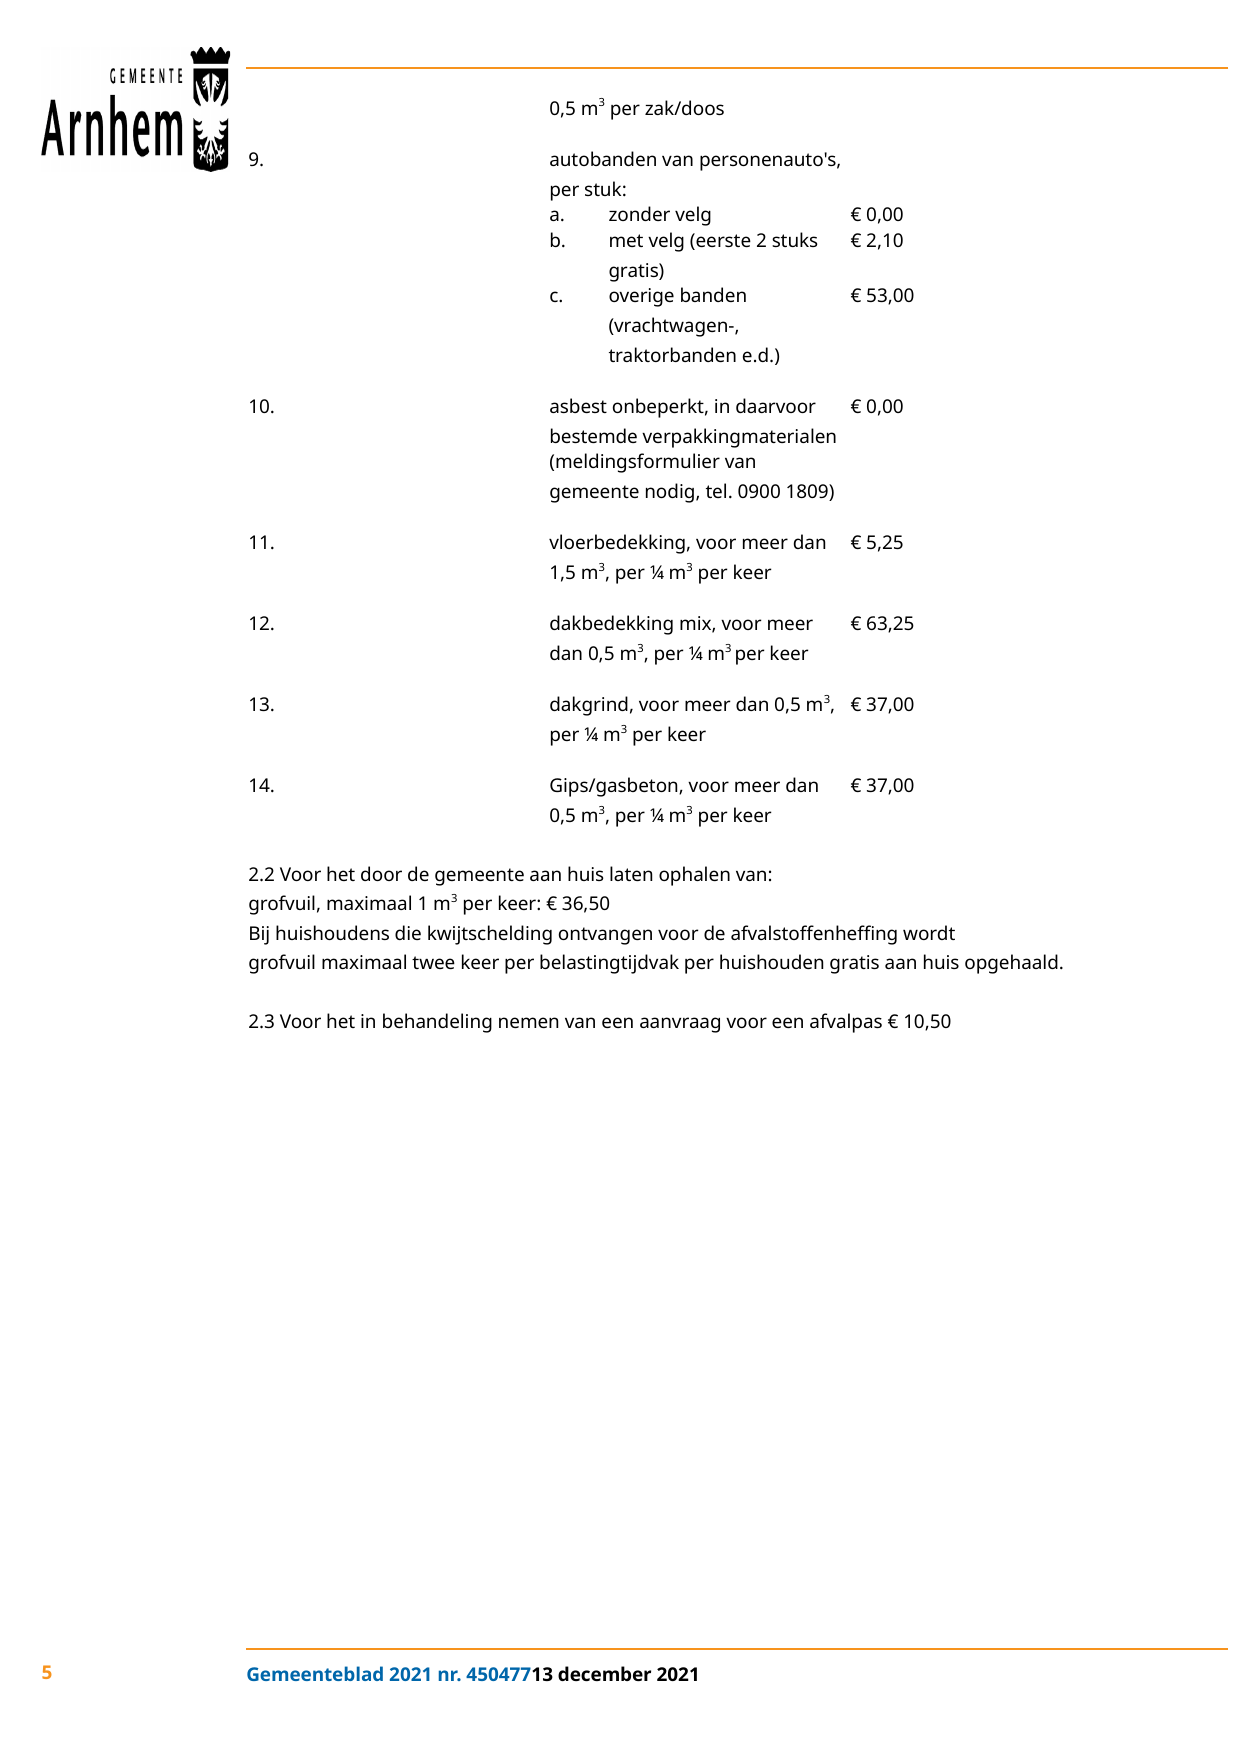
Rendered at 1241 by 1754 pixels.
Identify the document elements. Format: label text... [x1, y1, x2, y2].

table_cell 14. [248, 773, 549, 828]
table_cell € 37,00 [850, 773, 1152, 828]
table_cell [248, 283, 549, 367]
table_cell [850, 368, 1152, 393]
table_cell [248, 449, 549, 504]
table_cell € 63,25 [850, 611, 1152, 666]
table_cell [549, 585, 850, 611]
table_cell dakgrind, voor meer dan 0,5 m3, per ¼ m3 per keer [549, 692, 850, 747]
table_cell 12. [248, 611, 549, 666]
table_cell [248, 95, 549, 121]
table_cell [850, 504, 1152, 529]
table_cell [850, 449, 1152, 504]
table_cell [248, 202, 549, 227]
table_cell [248, 227, 549, 283]
table_cell € 2,10 [850, 227, 1152, 283]
table_cell [248, 747, 549, 773]
table_cell met velg (eerste 2 stuks gratis) [549, 227, 850, 283]
table_cell overige banden (vrachtwagen-, traktorbanden e.d.) [549, 283, 850, 367]
table_cell [549, 747, 850, 773]
table_cell [549, 368, 850, 393]
text grofvuil maximaal twee keer per belastingtijdvak per huishouden gratis aan huis opgehaald. [248, 949, 1152, 975]
table_cell [549, 666, 850, 692]
table_cell 11. [248, 530, 549, 585]
table_cell [248, 368, 549, 393]
table_cell € 37,00 [850, 692, 1152, 747]
table_cell 0,5 m3 per zak/doos [549, 95, 850, 121]
text 2.3 Voor het in behandeling nemen van een aanvraag voor een afvalpas € 10,50 [248, 1009, 1152, 1034]
table_cell vloerbedekking, voor meer dan 1,5 m3, per ¼ m3 per keer [549, 530, 850, 585]
table_cell [850, 666, 1152, 692]
text Bij huishoudens die kwijtschelding ontvangen voor de afvalstoffenheffing wordt [248, 920, 1152, 946]
table_cell € 0,00 [850, 202, 1152, 227]
table_cell zonder velg [549, 202, 850, 227]
table_cell Gips/gasbeton, voor meer dan 0,5 m3, per ¼ m3 per keer [549, 773, 850, 828]
table_cell [850, 585, 1152, 611]
table_cell 9. [248, 146, 549, 202]
table_cell (meldingsformulier van gemeente nodig, tel. 0900 1809) [549, 449, 850, 504]
table_cell [850, 95, 1152, 121]
picture [41, 47, 231, 172]
table_cell € 5,25 [850, 530, 1152, 585]
table_cell dakbedekking mix, voor meer dan 0,5 m3, per ¼ m3 per keer [549, 611, 850, 666]
table_cell 13. [248, 692, 549, 747]
table_cell 10. [248, 393, 549, 448]
table_cell [248, 666, 549, 692]
table_cell [248, 585, 549, 611]
table_cell [248, 504, 549, 529]
table_cell € 53,00 [850, 283, 1152, 367]
text 2.2 Voor het door de gemeente aan huis laten ophalen van: [248, 861, 1152, 887]
table_cell autobanden van personenauto's, per stuk: [549, 146, 850, 202]
table_cell [850, 747, 1152, 773]
table_cell [850, 146, 1152, 202]
table_cell € 0,00 [850, 393, 1152, 448]
table_cell [549, 504, 850, 529]
table_cell asbest onbeperkt, in daarvoor bestemde verpakkingmaterialen [549, 393, 850, 448]
table_cell [549, 121, 850, 146]
text grofvuil, maximaal 1 m3 per keer: € 36,50 [248, 890, 1152, 916]
table_cell [248, 121, 549, 146]
table_cell [850, 121, 1152, 146]
